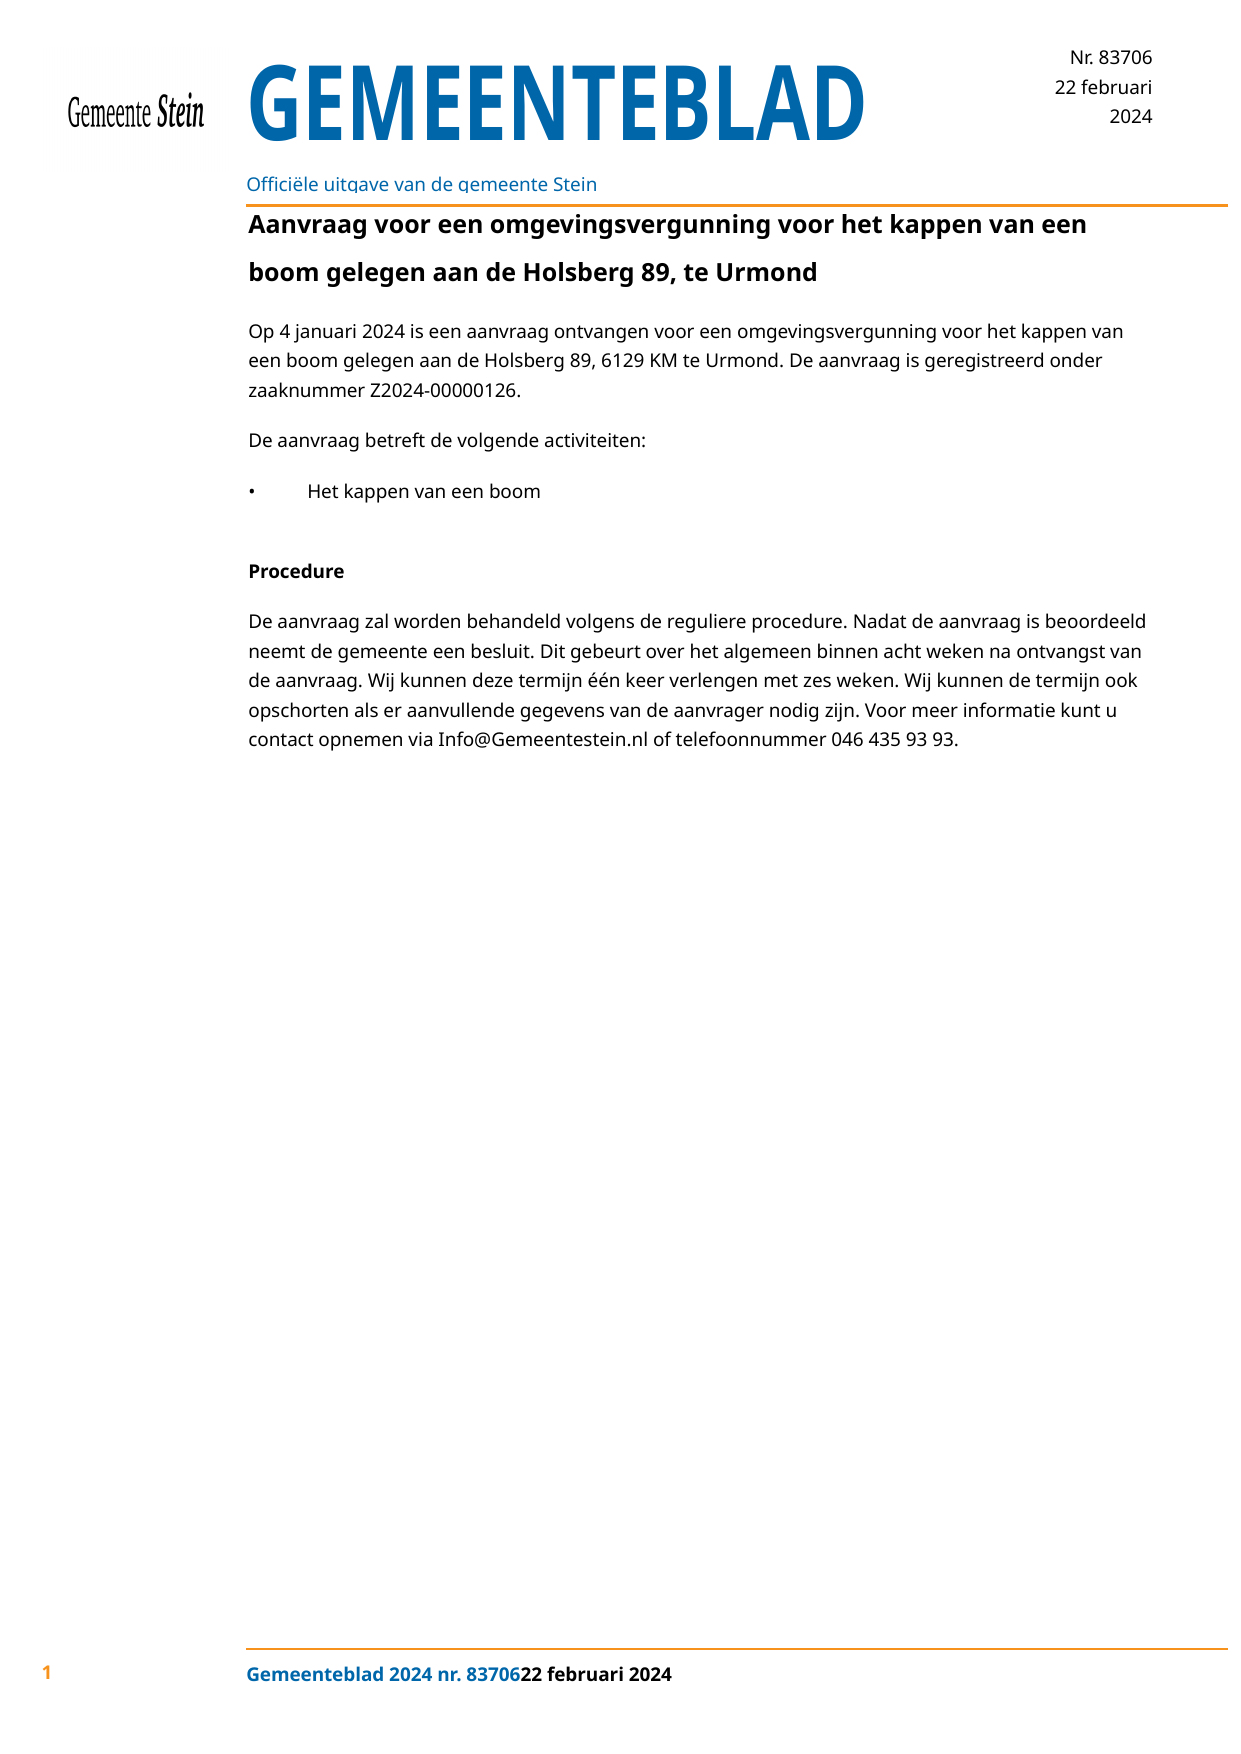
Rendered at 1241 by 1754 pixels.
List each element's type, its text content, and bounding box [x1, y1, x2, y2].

picture [41, 47, 231, 172]
text Procedure [248, 558, 1152, 584]
text De aanvraag betreft de volgende activiteiten: [248, 427, 1152, 453]
text Aanvraag voor een omgevingsvergunning voor het kappen van een boom gelegen aan de Holsberg 89, te Urmond [248, 207, 1152, 288]
text De aanvraag zal worden behandeld volgens de reguliere procedure. Nadat de aanvraag is beoordeeld neemt de gemeente een besluit. Dit gebeurt over het algemeen binnen acht weken na ontvangst van de aanvraag. Wij kunnen deze termijn één keer verlengen met zes weken. Wij kunnen de termijn ook opschorten als er aanvullende gegevens van de aanvrager nodig zijn. Voor meer informatie kunt u contact opnemen via Info@Gemeentestein.nl of telefoonnummer 046 435 93 93. [248, 608, 1152, 752]
list Het kappen van een boom [248, 478, 1152, 504]
text Op 4 januari 2024 is een aanvraag ontvangen voor een omgevingsvergunning voor het kappen van een boom gelegen aan de Holsberg 89, 6129 KM te Urmond. De aanvraag is geregistreerd onder zaaknummer Z2024-00000126. [248, 318, 1152, 403]
